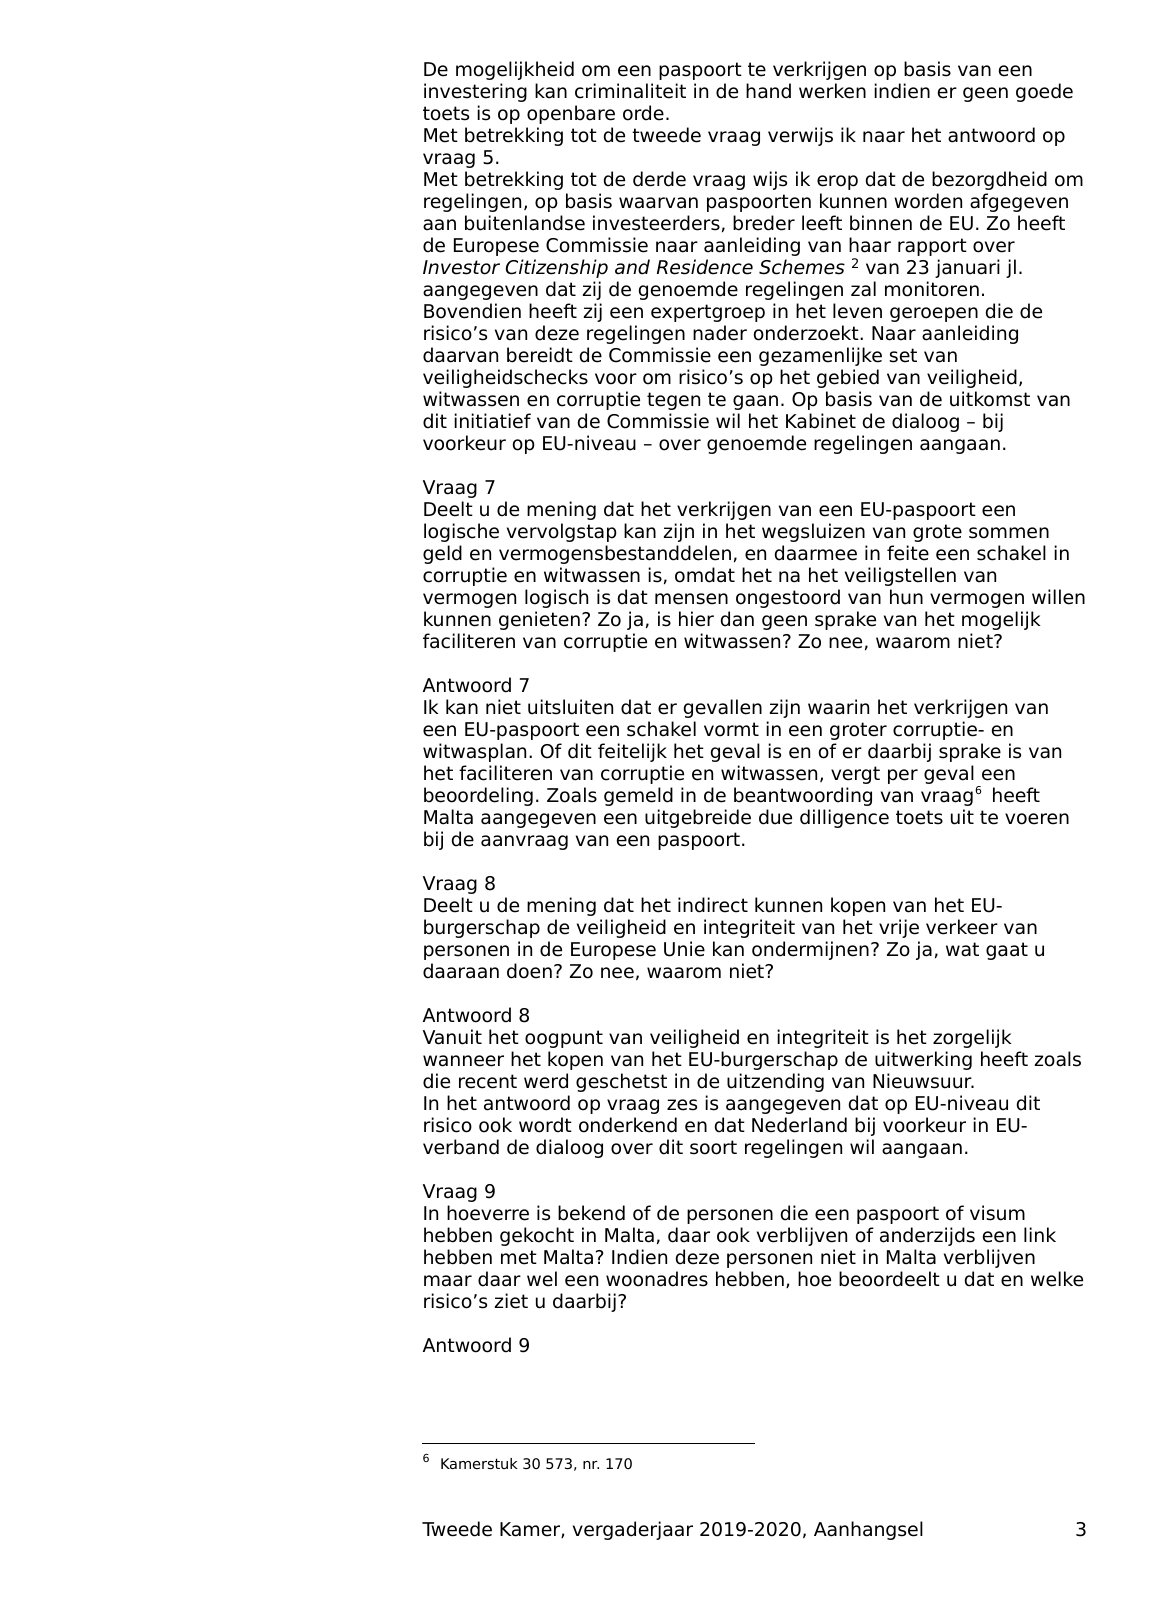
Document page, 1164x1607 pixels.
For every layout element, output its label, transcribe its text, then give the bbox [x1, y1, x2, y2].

text Deelt u de mening dat het verkrijgen van een EU-paspoort een logische vervolgstap kan zijn in het wegsluizen van grote sommen geld en vermogensbestanddelen, en daarmee in feite een schakel in corruptie en witwassen is, omdat het na het veiligstellen van vermogen logisch is dat mensen ongestoord van hun vermogen willen kunnen genieten? Zo ja, is hier dan geen sprake van het mogelijk faciliteren van corruptie en witwassen? Zo nee, waarom niet? [422, 499, 1087, 653]
text Antwoord 7 [422, 675, 1087, 697]
text Antwoord 9 [422, 1335, 1087, 1357]
text Ik kan niet uitsluiten dat er gevallen zijn waarin het verkrijgen van een EU-paspoort een schakel vormt in een groter corruptie- en witwasplan. Of dit feitelijk het geval is en of er daarbij sprake is van het faciliteren van corruptie en witwassen, vergt per geval een beoordeling. Zoals gemeld in de beantwoording van vraag heeft Malta aangegeven een uitgebreide due dilligence toets uit te voeren bij de aanvraag van een paspoort. [422, 697, 1087, 851]
text Vanuit het oogpunt van veiligheid en integriteit is het zorgelijk wanneer het kopen van het EU-burgerschap de uitwerking heeft zoals die recent werd geschetst in de uitzending van Nieuwsuur. [422, 1027, 1087, 1093]
text Kamerstuk 30 573, nr. 170 [422, 1452, 1087, 1474]
text Vraag 9 [422, 1181, 1087, 1203]
text Met betrekking tot de derde vraag wijs ik erop dat de bezorgdheid om regelingen, op basis waarvan paspoorten kunnen worden afgegeven aan buitenlandse investeerders, breder leeft binnen de EU. Zo heeft de Europese Commissie naar aanleiding van haar rapport over Investor Citizenship and Residence Schemes 2 van 23 januari jl. aangegeven dat zij de genoemde regelingen zal monitoren. Bovendien heeft zij een expertgroep in het leven geroepen die de risico’s van deze regelingen nader onderzoekt. Naar aanleiding daarvan bereidt de Commissie een gezamenlijke set van veiligheidschecks voor om risico’s op het gebied van veiligheid, witwassen en corruptie tegen te gaan. Op basis van de uitkomst van dit initiatief van de Commissie wil het Kabinet de dialoog – bij voorkeur op EU-niveau – over genoemde regelingen aangaan. [422, 169, 1087, 455]
text Antwoord 8 [422, 1005, 1087, 1027]
text In het antwoord op vraag zes is aangegeven dat op EU-niveau dit risico ook wordt onderkend en dat Nederland bij voorkeur in EU-verband de dialoog over dit soort regelingen wil aangaan. [422, 1093, 1087, 1159]
text In hoeverre is bekend of de personen die een paspoort of visum hebben gekocht in Malta, daar ook verblijven of anderzijds een link hebben met Malta? Indien deze personen niet in Malta verblijven maar daar wel een woonadres hebben, hoe beoordeelt u dat en welke risico’s ziet u daarbij? [422, 1203, 1087, 1313]
text Vraag 8 [422, 873, 1087, 895]
text De mogelijkheid om een paspoort te verkrijgen op basis van een investering kan criminaliteit in de hand werken indien er geen goede toets is op openbare orde. [422, 59, 1087, 125]
text Vraag 7 [422, 477, 1087, 499]
text Deelt u de mening dat het indirect kunnen kopen van het EU-burgerschap de veiligheid en integriteit van het vrije verkeer van personen in de Europese Unie kan ondermijnen? Zo ja, wat gaat u daaraan doen? Zo nee, waarom niet? [422, 895, 1087, 983]
text Met betrekking tot de tweede vraag verwijs ik naar het antwoord op vraag 5. [422, 125, 1087, 169]
